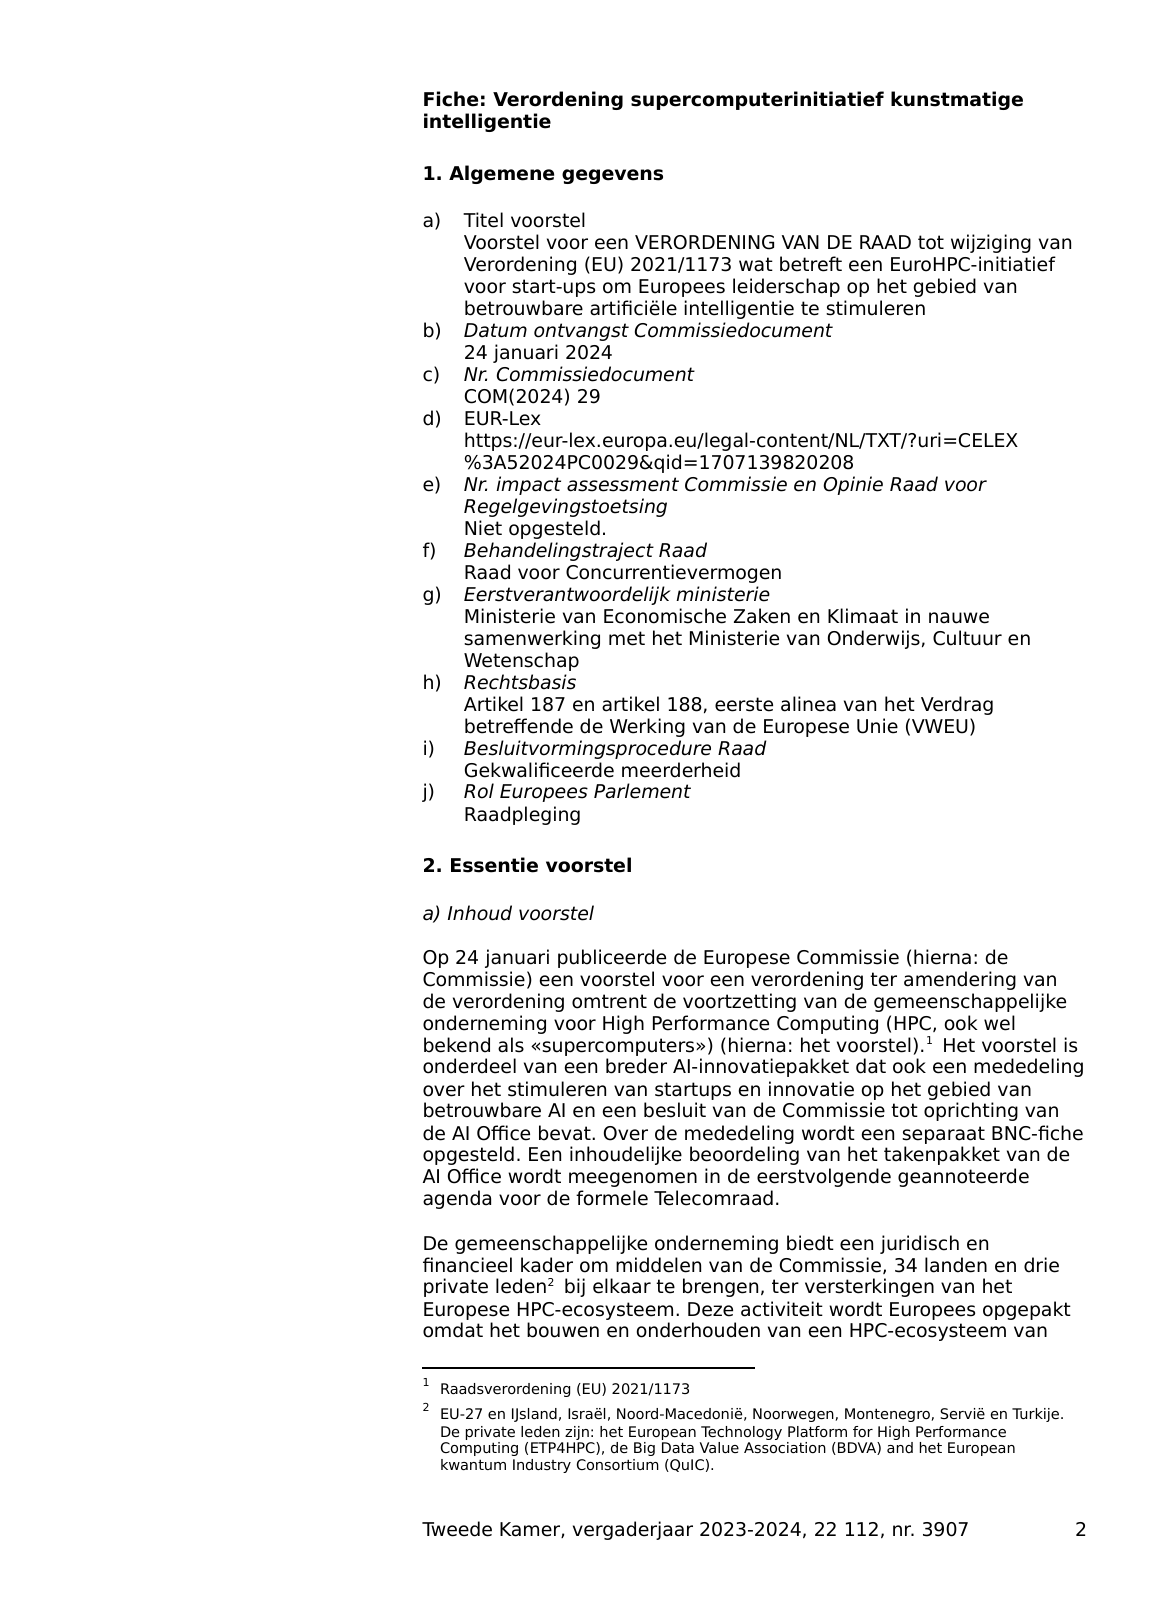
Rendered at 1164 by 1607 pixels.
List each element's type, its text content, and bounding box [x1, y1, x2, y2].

subtitle 1. Algemene gegevens [422, 163, 1087, 185]
text Gekwalificeerde meerderheid [464, 759, 1087, 781]
text https://eur-lex.europa.eu/legal-content/NL/TXT/?uri=CELEX%3A52024PC0029&qid=1707139820208 [464, 430, 1087, 474]
text EU-27 en IJsland, Israël, Noord-Macedonië, Noorwegen, Montenegro, Servië en Turkije. De private leden zijn: het European Technology Platform for High Performance Computing (ETP4HPC), de Big Data Value Association (BDVA) and het European kwantum Industry Consortium (QuIC). [422, 1402, 1087, 1474]
text h) Rechtsbasis [422, 672, 1087, 693]
text Op 24 januari publiceerde de Europese Commissie (hierna: de Commissie) een voorstel voor een verordening ter amendering van de verordening omtrent de voortzetting van de gemeenschappelijke onderneming voor High Performance Computing (HPC, ook wel bekend als «supercomputers») (hierna: het voorstel). Het voorstel is onderdeel van een breder AI-innovatiepakket dat ook een mededeling over het stimuleren van startups en innovatie op het gebied van betrouwbare AI en een besluit van de Commissie tot oprichting van de AI Office bevat. Over de mededeling wordt een separaat BNC-fiche opgesteld. Een inhoudelijke beoordeling van het takenpakket van de AI Office wordt meegenomen in de eerstvolgende geannoteerde agenda voor de formele Telecomraad. [422, 947, 1087, 1210]
text Raadsverordening (EU) 2021/1173 [422, 1377, 1087, 1399]
text f) Behandelingstraject Raad [422, 540, 1087, 562]
subtitle 2. Essentie voorstel [422, 855, 1087, 877]
text g) Eerstverantwoordelijk ministerie [422, 584, 1087, 606]
text Voorstel voor een VERORDENING VAN DE RAAD tot wijziging van Verordening (EU) 2021/1173 wat betreft een EuroHPC-initiatief voor start-ups om Europees leiderschap op het gebied van betrouwbare artificiële intelligentie te stimuleren [464, 232, 1087, 320]
subtitle Fiche: Verordening supercomputerinitiatief kunstmatige intelligentie [422, 89, 1087, 133]
text d) EUR-Lex [422, 408, 1087, 430]
subtitle a) Inhoud voorstel [422, 902, 1087, 924]
text c) Nr. Commissiedocument [422, 364, 1087, 386]
text Raadpleging [464, 803, 1087, 825]
text b) Datum ontvangst Commissiedocument [422, 320, 1087, 342]
text e) Nr. impact assessment Commissie en Opinie Raad voor Regelgevingstoetsing [422, 474, 1087, 518]
text Niet opgesteld. [464, 518, 1087, 540]
text Ministerie van Economische Zaken en Klimaat in nauwe samenwerking met het Ministerie van Onderwijs, Cultuur en Wetenschap [464, 606, 1087, 672]
text a) Titel voorstel [422, 210, 1087, 232]
text j) Rol Europees Parlement [422, 781, 1087, 803]
text Artikel 187 en artikel 188, eerste alinea van het Verdrag betreffende de Werking van de Europese Unie (VWEU) [464, 693, 1087, 737]
text COM(2024) 29 [464, 386, 1087, 408]
text De gemeenschappelijke onderneming biedt een juridisch en financieel kader om middelen van de Commissie, 34 landen en drie private leden bij elkaar te brengen, ter versterkingen van het Europese HPC-ecosysteem. Deze activiteit wordt Europees opgepakt omdat het bouwen en onderhouden van een HPC-ecosysteem van [422, 1232, 1087, 1342]
text i) Besluitvormingsprocedure Raad [422, 737, 1087, 759]
text 24 januari 2024 [464, 342, 1087, 364]
text Raad voor Concurrentievermogen [464, 562, 1087, 584]
